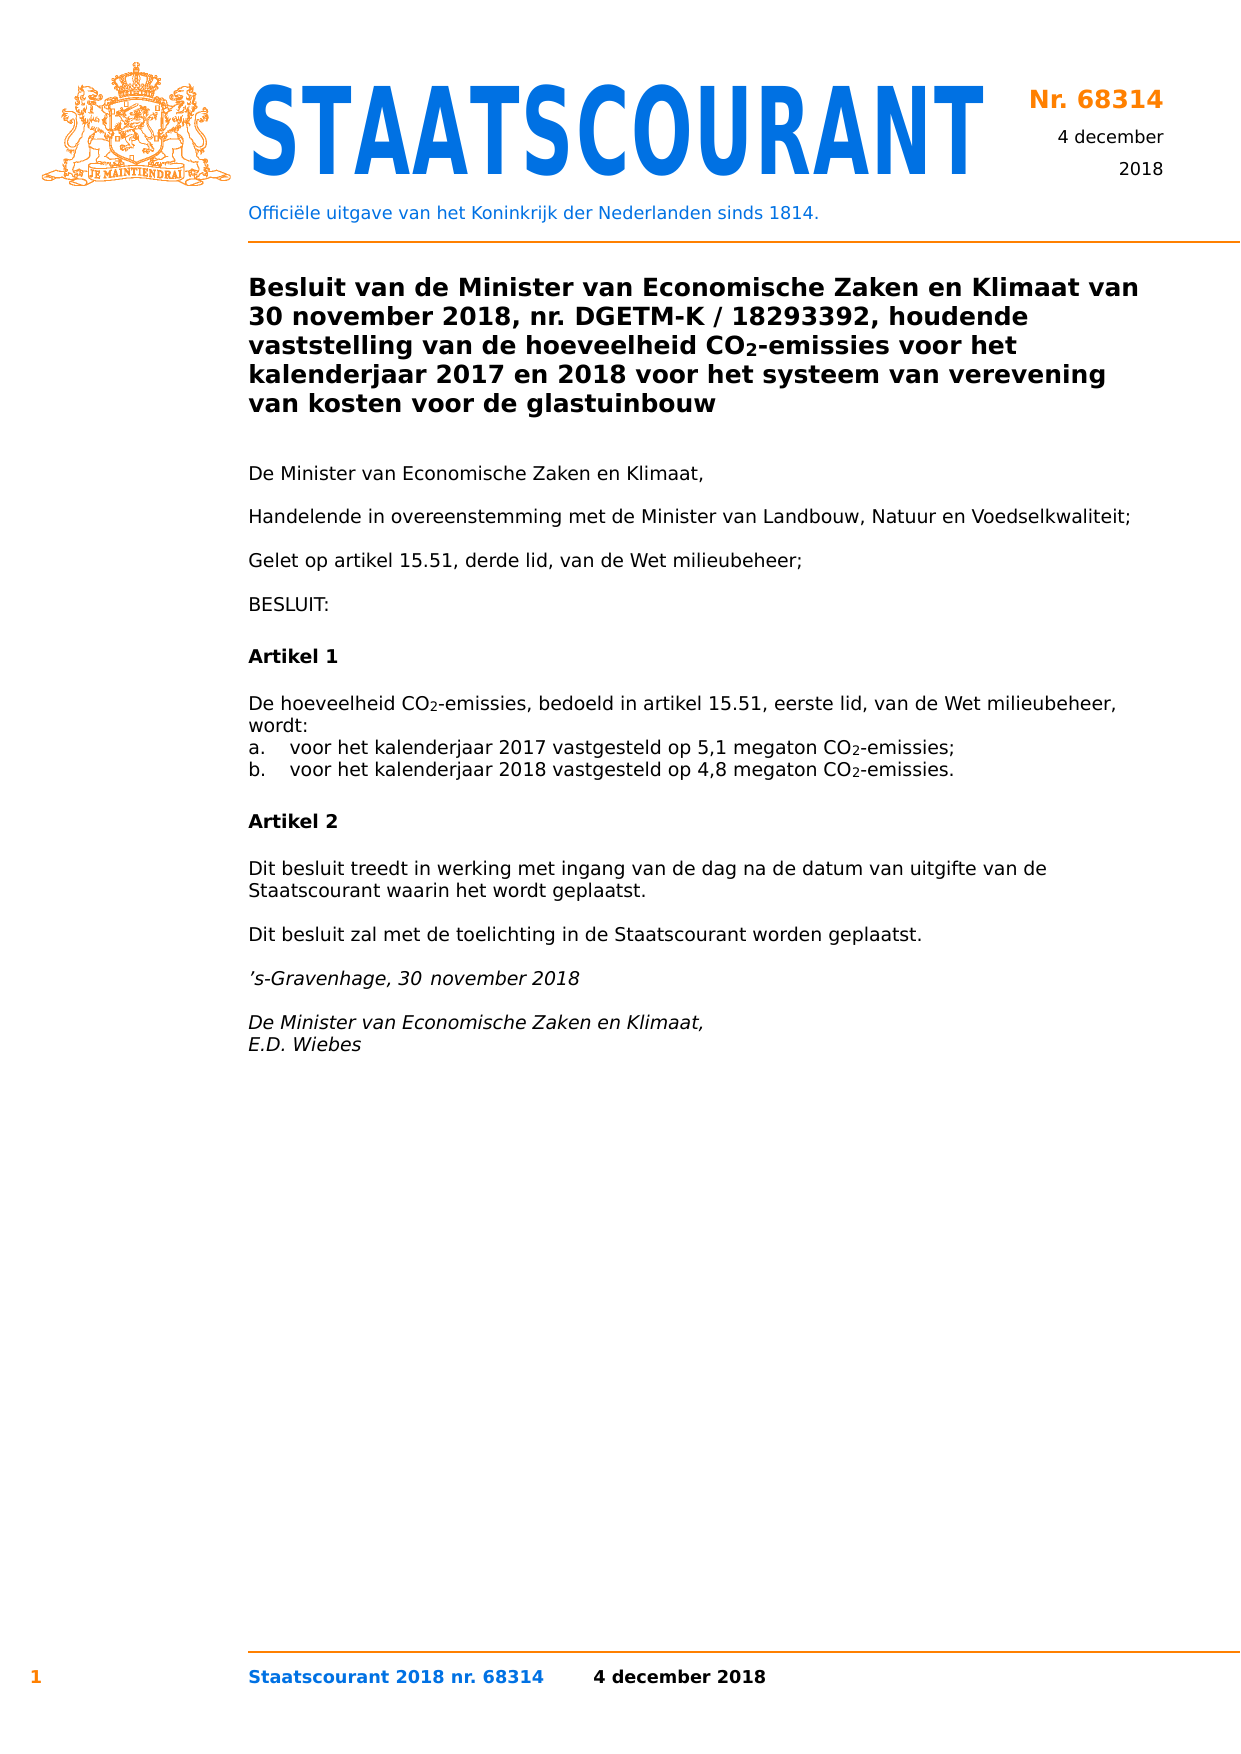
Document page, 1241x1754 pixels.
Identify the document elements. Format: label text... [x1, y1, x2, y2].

text ’s-Gravenhage, 30 november 2018 [248, 968, 1163, 990]
table_cell 4 december [998, 121, 1240, 153]
text Dit besluit treedt in werking met ingang van de dag na de datum van uitgifte van de Staatscourant waarin het wordt geplaatst. [248, 858, 1163, 902]
text De Minister van Economische Zaken en Klimaat, [248, 463, 1163, 484]
table_header [25, 62, 248, 241]
table_cell 2018 [998, 153, 1240, 203]
table_header STAATSCOURANT [248, 62, 998, 203]
text De Minister van Economische Zaken en Klimaat, E.D. Wiebes [248, 1012, 1163, 1056]
table_header Nr. 68314 [998, 62, 1240, 121]
text De hoeveelheid CO2-emissies, bedoeld in artikel 15.51, eerste lid, van de Wet milieubeheer, wordt: [248, 693, 1163, 737]
table_cell Officiële uitgave van het Koninkrijk der Nederlanden sinds 1814. [248, 203, 1240, 241]
picture [41, 62, 231, 186]
text Dit besluit zal met de toelichting in de Staatscourant worden geplaatst. [248, 924, 1163, 946]
subtitle Artikel 2 [248, 811, 1163, 833]
text b. voor het kalenderjaar 2018 vastgesteld op 4,8 megaton CO2-emissies. [248, 759, 1163, 781]
text Handelende in overeenstemming met de Minister van Landbouw, Natuur en Voedselkwaliteit; [248, 506, 1163, 528]
text Gelet op artikel 15.51, derde lid, van de Wet milieubeheer; [248, 550, 1163, 572]
text a. voor het kalenderjaar 2017 vastgesteld op 5,1 megaton CO2-emissies; [248, 737, 1163, 759]
subtitle Artikel 1 [248, 646, 1163, 668]
subtitle Besluit van de Minister van Economische Zaken en Klimaat van 30 november 2018, nr. DGETM-K / 18293392, houdende vaststelling van de hoeveelheid CO2-emissies voor het kalenderjaar 2017 en 2018 voor het systeem van verevening van kosten voor de glastuinbouw [248, 273, 1163, 419]
text BESLUIT: [248, 594, 1163, 616]
